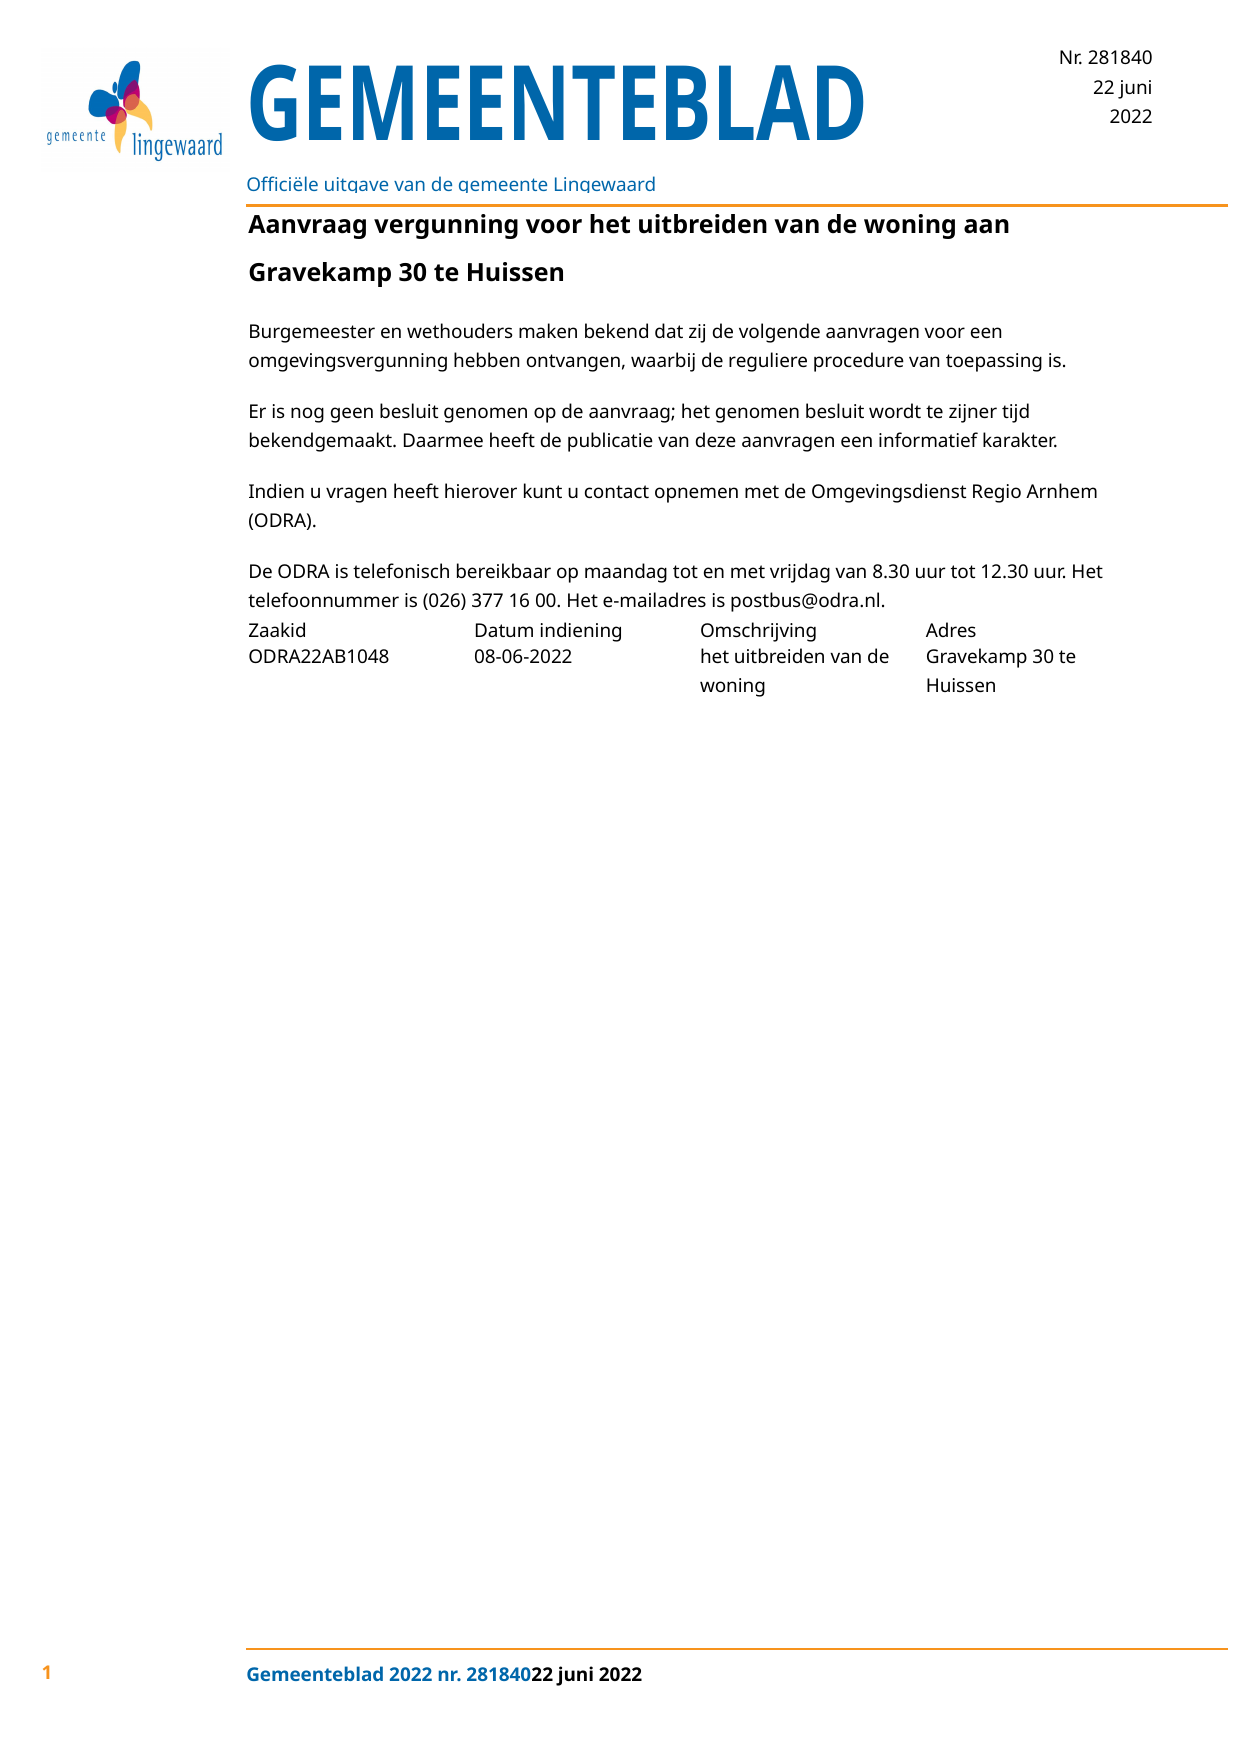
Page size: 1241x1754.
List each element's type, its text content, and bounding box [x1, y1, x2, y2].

text Burgemeester en wethouders maken bekend dat zij de volgende aanvragen voor een omgevingsvergunning hebben ontvangen, waarbij de reguliere procedure van toepassing is. [248, 318, 1152, 373]
table_header Zaakid [248, 617, 474, 643]
text Aanvraag vergunning voor het uitbreiden van de woning aan Gravekamp 30 te Huissen [248, 207, 1152, 288]
table_cell Gravekamp 30 te Huissen [926, 643, 1152, 698]
table_header Adres [926, 617, 1152, 643]
table_cell ODRA22AB1048 [248, 643, 474, 698]
text Indien u vragen heeft hierover kunt u contact opnemen met de Omgevingsdienst Regio Arnhem (ODRA). [248, 478, 1152, 533]
table_cell 08-06-2022 [474, 643, 700, 698]
text De ODRA is telefonisch bereikbaar op maandag tot en met vrijdag van 8.30 uur tot 12.30 uur. Het telefoonnummer is (026) 377 16 00. Het e-mailadres is postbus@odra.nl. [248, 558, 1152, 613]
picture [41, 47, 231, 172]
table_header Omschrijving [700, 617, 926, 643]
text Er is nog geen besluit genomen op de aanvraag; het genomen besluit wordt te zijner tijd bekendgemaakt. Daarmee heeft de publicatie van deze aanvragen een informatief karakter. [248, 398, 1152, 453]
table_cell het uitbreiden van de woning [700, 643, 926, 698]
table_header Datum indiening [474, 617, 700, 643]
